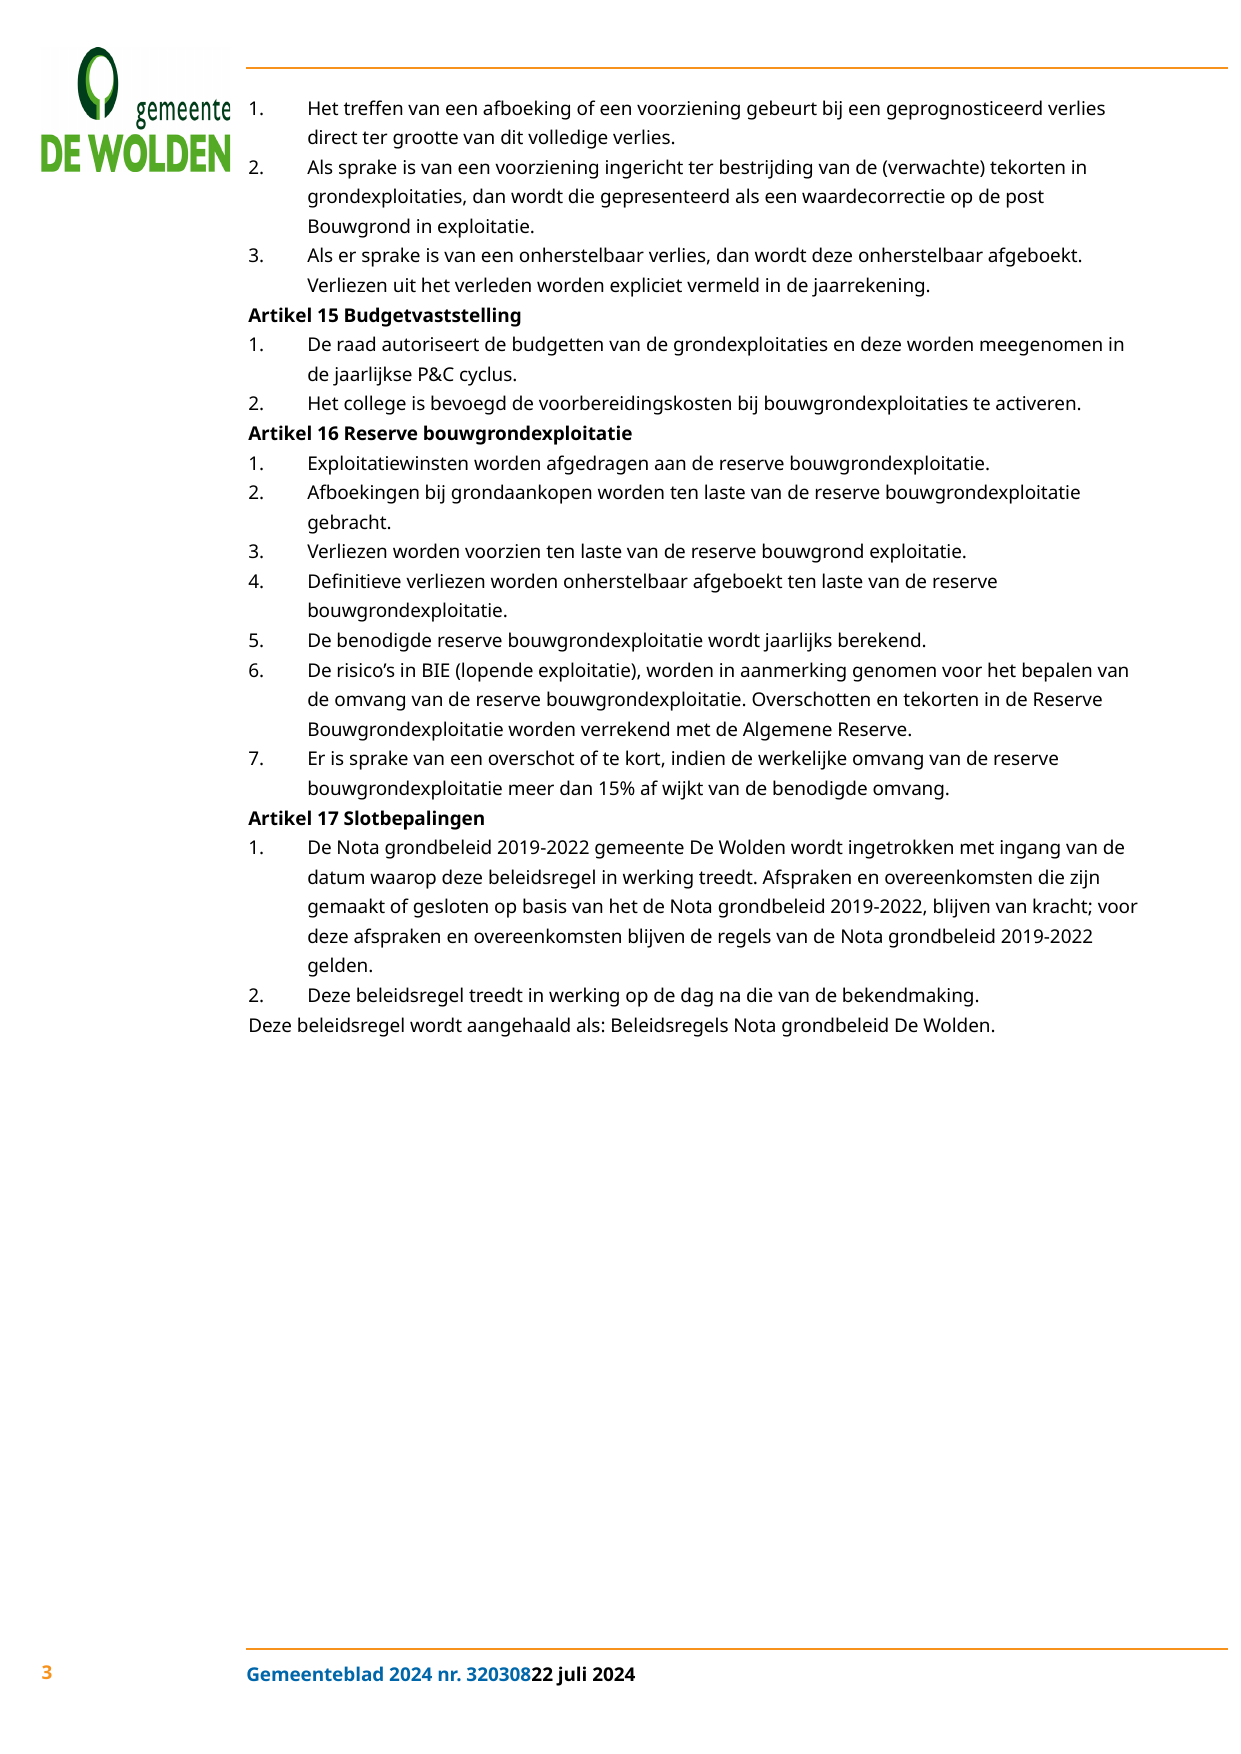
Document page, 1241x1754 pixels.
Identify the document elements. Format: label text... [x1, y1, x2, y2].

text Artikel 15 Budgetvaststelling [248, 302, 1152, 328]
list De benodigde reserve bouwgrondexploitatie wordt jaarlijks berekend. [248, 627, 1152, 653]
list De Nota grondbeleid 2019-2022 gemeente De Wolden wordt ingetrokken met ingang van de datum waarop deze beleidsregel in werking treedt. Afspraken en overeenkomsten die zijn gemaakt of gesloten op basis van het de Nota grondbeleid 2019-2022, blijven van kracht; voor deze afspraken en overeenkomsten blijven de regels van de Nota grondbeleid 2019-2022 gelden. [248, 834, 1152, 978]
list Als er sprake is van een onherstelbaar verlies, dan wordt deze onherstelbaar afgeboekt. Verliezen uit het verleden worden expliciet vermeld in de jaarrekening. [248, 243, 1152, 298]
text Artikel 16 Reserve bouwgrondexploitatie [248, 420, 1152, 446]
list Definitieve verliezen worden onherstelbaar afgeboekt ten laste van de reserve bouwgrondexploitatie. [248, 568, 1152, 623]
list Exploitatiewinsten worden afgedragen aan de reserve bouwgrondexploitatie. [248, 450, 1152, 476]
text Deze beleidsregel wordt aangehaald als: Beleidsregels Nota grondbeleid De Wolden. [248, 1012, 1152, 1038]
list Als sprake is van een voorziening ingericht ter bestrijding van de (verwachte) tekorten in grondexploitaties, dan wordt die gepresenteerd als een waardecorrectie op de post Bouwgrond in exploitatie. [248, 154, 1152, 239]
list Afboekingen bij grondaankopen worden ten laste van de reserve bouwgrondexploitatie gebracht. [248, 479, 1152, 535]
list Verliezen worden voorzien ten laste van de reserve bouwgrond exploitatie. [248, 538, 1152, 564]
list Het college is bevoegd de voorbereidingskosten bij bouwgrondexploitaties te activeren. [248, 391, 1152, 416]
list De raad autoriseert de budgetten van de grondexploitaties en deze worden meegenomen in de jaarlijkse P&C cyclus. [248, 331, 1152, 387]
list Deze beleidsregel treedt in werking op de dag na die van de bekendmaking. [248, 982, 1152, 1008]
picture [41, 47, 231, 172]
list Er is sprake van een overschot of te kort, indien de werkelijke omvang van de reserve bouwgrondexploitatie meer dan 15% af wijkt van de benodigde omvang. [248, 746, 1152, 801]
list Het treffen van een afboeking of een voorziening gebeurt bij een geprognosticeerd verlies direct ter grootte van dit volledige verlies. [248, 95, 1152, 150]
list De risico’s in BIE (lopende exploitatie), worden in aanmerking genomen voor het bepalen van de omvang van de reserve bouwgrondexploitatie. Overschotten en tekorten in de Reserve Bouwgrondexploitatie worden verrekend met de Algemene Reserve. [248, 657, 1152, 742]
text Artikel 17 Slotbepalingen [248, 805, 1152, 831]
